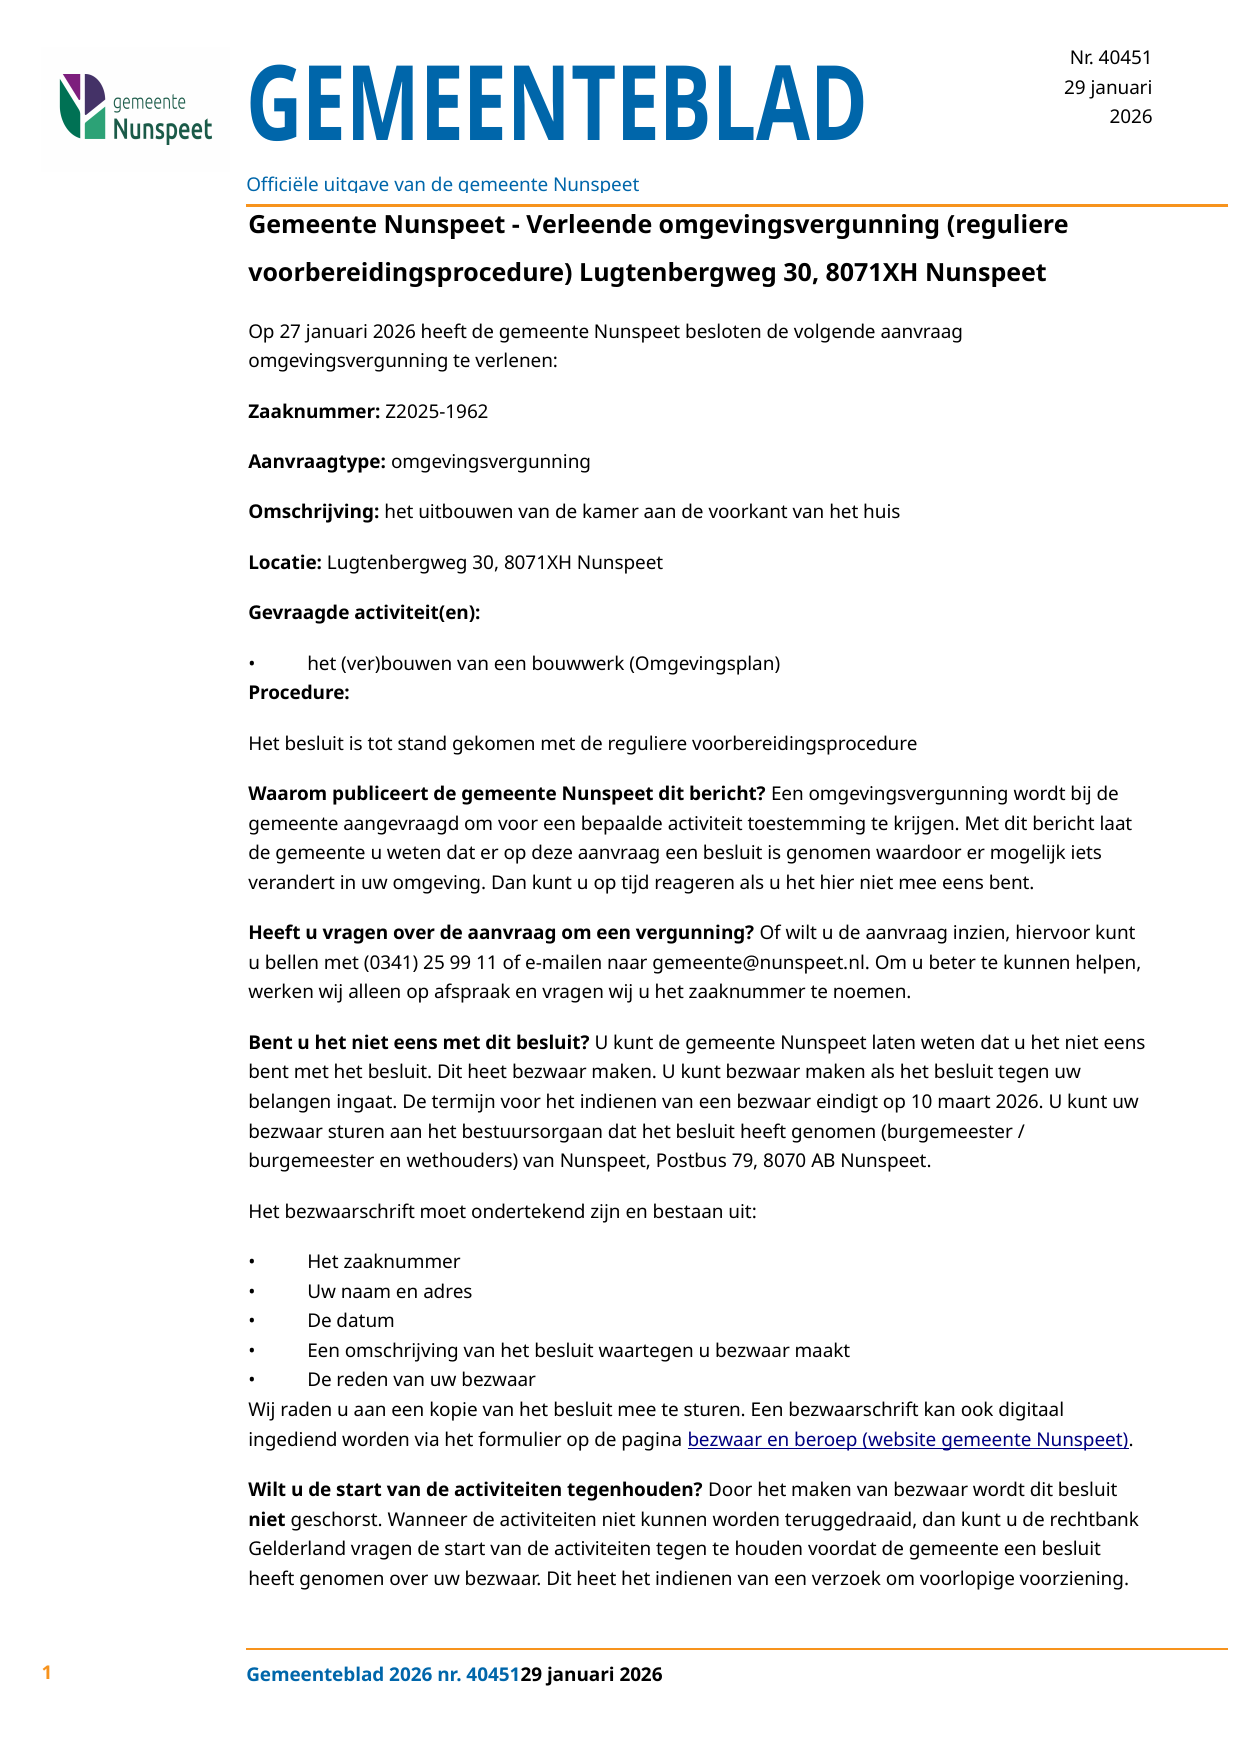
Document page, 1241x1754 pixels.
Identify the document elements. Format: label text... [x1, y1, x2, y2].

text Het bezwaarschrift moet ondertekend zijn en bestaan uit: [248, 1198, 1152, 1224]
text Op 27 januari 2026 heeft de gemeente Nunspeet besloten de volgende aanvraag omgevingsvergunning te verlenen: [248, 318, 1152, 373]
picture [41, 47, 231, 172]
list Het zaaknummer [248, 1248, 1152, 1274]
text Zaaknummer: Z2025-1962 [248, 398, 1152, 424]
list De reden van uw bezwaar [248, 1367, 1152, 1392]
text Wilt u de start van de activiteiten tegenhouden? Door het maken van bezwaar wordt dit besluit niet geschorst. Wanneer de activiteiten niet kunnen worden teruggedraaid, dan kunt u de rechtbank Gelderland vragen de start van de activiteiten tegen te houden voordat de gemeente een besluit heeft genomen over uw bezwaar. Dit heet het indienen van een verzoek om voorlopige voorziening. [248, 1476, 1152, 1591]
list Uw naam en adres [248, 1278, 1152, 1304]
text Waarom publiceert de gemeente Nunspeet dit bericht? Een omgevingsvergunning wordt bij de gemeente aangevraagd om voor een bepaalde activiteit toestemming te krijgen. Met dit bericht laat de gemeente u weten dat er op deze aanvraag een besluit is genomen waardoor er mogelijk iets verandert in uw omgeving. Dan kunt u op tijd reageren als u het hier niet mee eens bent. [248, 780, 1152, 895]
text Procedure: [248, 679, 1152, 705]
text Het besluit is tot stand gekomen met de reguliere voorbereidingsprocedure [248, 730, 1152, 756]
text Omschrijving: het uitbouwen van de kamer aan de voorkant van het huis [248, 499, 1152, 524]
text Bent u het niet eens met dit besluit? U kunt de gemeente Nunspeet laten weten dat u het niet eens bent met het besluit. Dit heet bezwaar maken. U kunt bezwaar maken als het besluit tegen uw belangen ingaat. De termijn voor het indienen van een bezwaar eindigt op 10 maart 2026. U kunt uw bezwaar sturen aan het bestuursorgaan dat het besluit heeft genomen (burgemeester / burgemeester en wethouders) van Nunspeet, Postbus 79, 8070 AB Nunspeet. [248, 1029, 1152, 1173]
text Wij raden u aan een kopie van het besluit mee te sturen. Een bezwaarschrift kan ook digitaal ingediend worden via het formulier op de pagina bezwaar en beroep (website gemeente Nunspeet). [248, 1396, 1152, 1452]
list het (ver)bouwen van een bouwwerk (Omgevingsplan) [248, 650, 1152, 676]
list De datum [248, 1307, 1152, 1333]
text Heeft u vragen over de aanvraag om een vergunning? Of wilt u de aanvraag inzien, hiervoor kunt u bellen met (0341) 25 99 11 of e-mailen naar gemeente@nunspeet.nl. Om u beter te kunnen helpen, werken wij alleen op afspraak en vragen wij u het zaaknummer te noemen. [248, 919, 1152, 1004]
text Gemeente Nunspeet - Verleende omgevingsvergunning (reguliere voorbereidingsprocedure) Lugtenbergweg 30, 8071XH Nunspeet [248, 207, 1152, 288]
text Aanvraagtype: omgevingsvergunning [248, 448, 1152, 474]
list Een omschrijving van het besluit waartegen u bezwaar maakt [248, 1337, 1152, 1363]
text Gevraagde activiteit(en): [248, 599, 1152, 625]
text Locatie: Lugtenbergweg 30, 8071XH Nunspeet [248, 549, 1152, 575]
